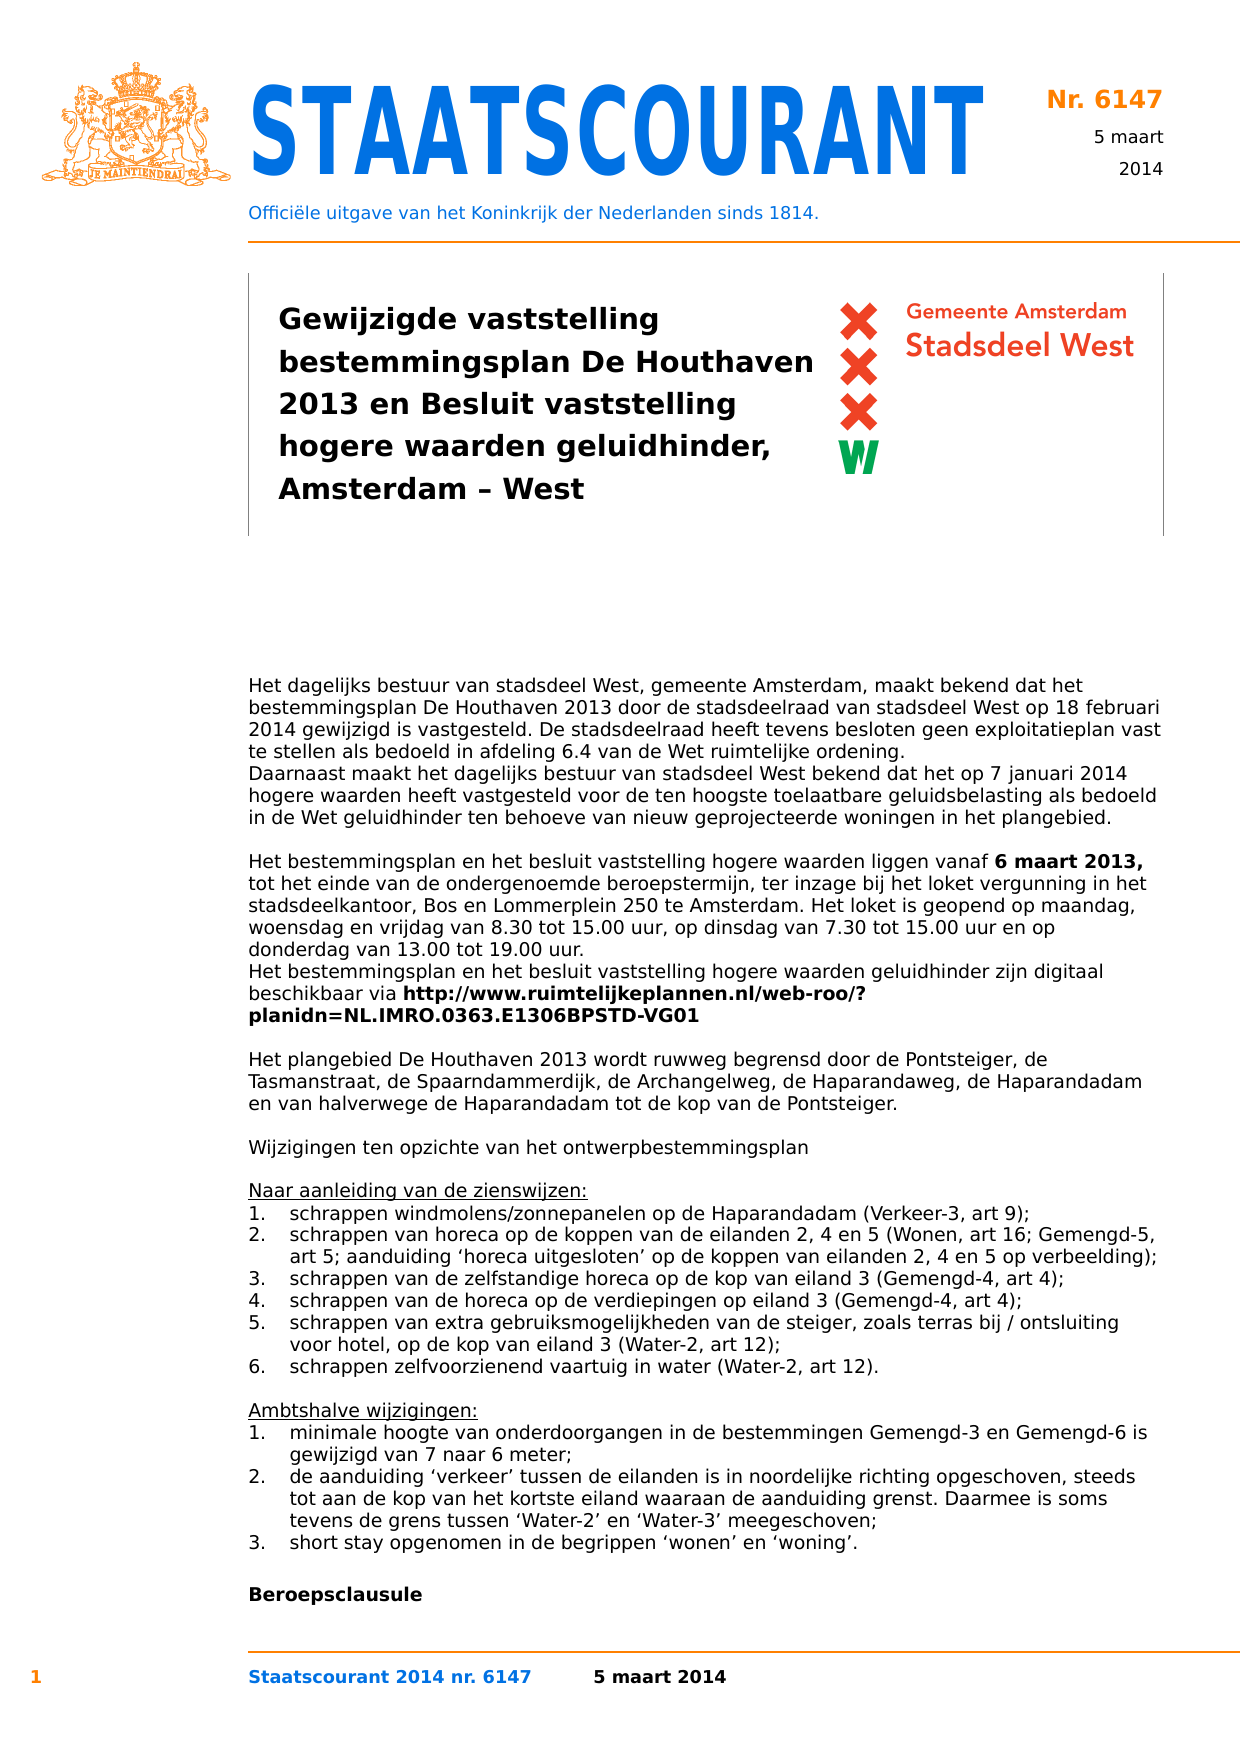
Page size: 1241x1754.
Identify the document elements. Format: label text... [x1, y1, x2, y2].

picture [41, 62, 231, 186]
text 6. schrappen zelfvoorzienend vaartuig in water (Water-2, art 12). [248, 1356, 1163, 1378]
text Daarnaast maakt het dagelijks bestuur van stadsdeel West bekend dat het op 7 januari 2014 hogere waarden heeft vastgesteld voor de ten hoogste toelaatbare geluidsbelasting als bedoeld in de Wet geluidhinder ten behoeve van nieuw geprojecteerde woningen in het plangebied. [248, 763, 1163, 829]
table_header Nr. 6147 [998, 62, 1240, 121]
text Naar aanleiding van de zienswijzen: [248, 1180, 1163, 1202]
text Ambtshalve wijzigingen: [248, 1400, 1163, 1422]
table_header [25, 62, 248, 241]
text 2. de aanduiding ‘verkeer’ tussen de eilanden is in noordelijke richting opgeschoven, steeds tot aan de kop van het kortste eiland waaraan de aanduiding grenst. Daarmee is soms tevens de grens tussen ‘Water-2’ en ‘Water-3’ meegeschoven; [248, 1466, 1163, 1532]
text 5. schrappen van extra gebruiksmogelijkheden van de steiger, zoals terras bij / ontsluiting voor hotel, op de kop van eiland 3 (Water-2, art 12); [248, 1312, 1163, 1356]
table_header STAATSCOURANT [248, 62, 998, 203]
text Het plangebied De Houthaven 2013 wordt ruwweg begrensd door de Pontsteiger, de Tasmanstraat, de Spaarndammerdijk, de Archangelweg, de Haparandaweg, de Haparandadam en van halverwege de Haparandadam tot de kop van de Pontsteiger. [248, 1049, 1163, 1115]
text Het dagelijks bestuur van stadsdeel West, gemeente Amsterdam, maakt bekend dat het bestemmingsplan De Houthaven 2013 door de stadsdeelraad van stadsdeel West op 18 februari 2014 gewijzigd is vastgesteld. De stadsdeelraad heeft tevens besloten geen exploitatieplan vast te stellen als bedoeld in afdeling 6.4 van de Wet ruimtelijke ordening. [248, 675, 1163, 763]
picture [838, 302, 1134, 474]
table_cell 5 maart [998, 121, 1240, 153]
text 3. schrappen van de zelfstandige horeca op de kop van eiland 3 (Gemengd-4, art 4); [248, 1268, 1163, 1290]
table_cell 2014 [998, 153, 1240, 203]
text 1. minimale hoogte van onderdoorgangen in de bestemmingen Gemengd-3 en Gemengd-6 is gewijzigd van 7 naar 6 meter; [248, 1422, 1163, 1466]
subtitle Gewijzigde vaststelling bestemmingsplan De Houthaven 2013 en Besluit vaststelling hogere waarden geluidhinder, Amsterdam – West [249, 273, 1163, 536]
subtitle Beroepsclausule [248, 1584, 1163, 1606]
table_cell Officiële uitgave van het Koninkrijk der Nederlanden sinds 1814. [248, 203, 1240, 241]
text 1. schrappen windmolens/zonnepanelen op de Haparandadam (Verkeer-3, art 9); [248, 1202, 1163, 1224]
text 2. schrappen van horeca op de koppen van de eilanden 2, 4 en 5 (Wonen, art 16; Gemengd-5, art 5; aanduiding ‘horeca uitgesloten’ op de koppen van eilanden 2, 4 en 5 op verbeelding); [248, 1224, 1163, 1268]
text 3. short stay opgenomen in de begrippen ‘wonen’ en ‘woning’. [248, 1532, 1163, 1554]
text Het bestemmingsplan en het besluit vaststelling hogere waarden liggen vanaf 6 maart 2013, tot het einde van de ondergenoemde beroepstermijn, ter inzage bij het loket vergunning in het stadsdeelkantoor, Bos en Lommerplein 250 te Amsterdam. Het loket is geopend op maandag, woensdag en vrijdag van 8.30 tot 15.00 uur, op dinsdag van 7.30 tot 15.00 uur en op donderdag van 13.00 tot 19.00 uur. [248, 851, 1163, 961]
text Het bestemmingsplan en het besluit vaststelling hogere waarden geluidhinder zijn digitaal beschikbaar via http://www.ruimtelijkeplannen.nl/web-roo/?planidn=NL.IMRO.0363.E1306BPSTD-VG01 [248, 961, 1163, 1027]
text Wijzigingen ten opzichte van het ontwerpbestemmingsplan [248, 1137, 1163, 1158]
text 4. schrappen van de horeca op de verdiepingen op eiland 3 (Gemengd-4, art 4); [248, 1290, 1163, 1312]
